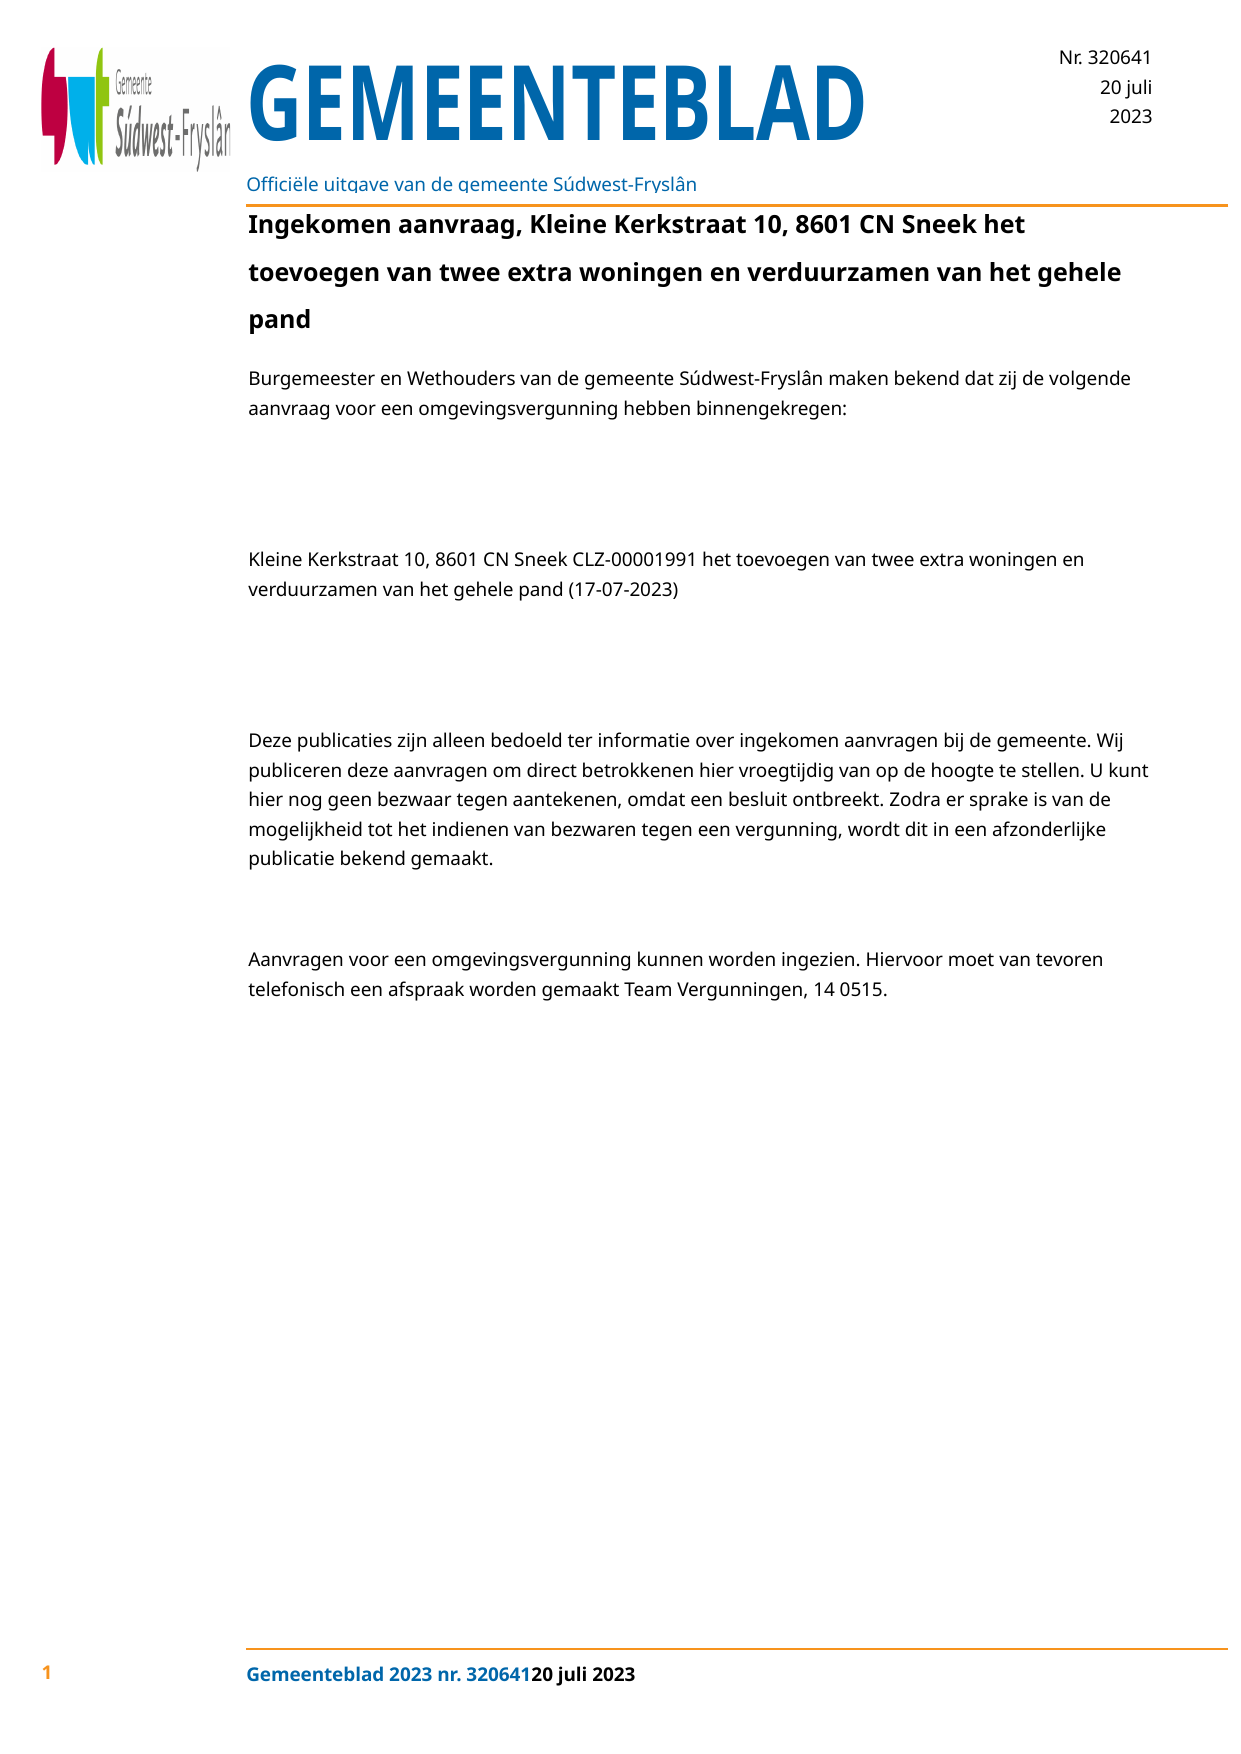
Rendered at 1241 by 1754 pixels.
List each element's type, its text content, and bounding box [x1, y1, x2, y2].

text Kleine Kerkstraat 10, 8601 CN Sneek CLZ-00001991 het toevoegen van twee extra woningen en verduurzamen van het gehele pand (17-07-2023) [248, 546, 1152, 602]
text Aanvragen voor een omgevingsvergunning kunnen worden ingezien. Hiervoor moet van tevoren telefonisch een afspraak worden gemaakt Team Vergunningen, 14 0515. [248, 946, 1152, 1002]
text Ingekomen aanvraag, Kleine Kerkstraat 10, 8601 CN Sneek het toevoegen van twee extra woningen en verduurzamen van het gehele pand [248, 207, 1152, 336]
picture [41, 47, 231, 172]
text Burgemeester en Wethouders van de gemeente Súdwest-Fryslân maken bekend dat zij de volgende aanvraag voor een omgevingsvergunning hebben binnengekregen: [248, 366, 1152, 421]
text Deze publicaties zijn alleen bedoeld ter informatie over ingekomen aanvragen bij de gemeente. Wij publiceren deze aanvragen om direct betrokkenen hier vroegtijdig van op de hoogte te stellen. U kunt hier nog geen bezwaar tegen aantekenen, omdat een besluit ontbreekt. Zodra er sprake is van de mogelijkheid tot het indienen van bezwaren tegen een vergunning, wordt dit in een afzonderlijke publicatie bekend gemaakt. [248, 727, 1152, 871]
